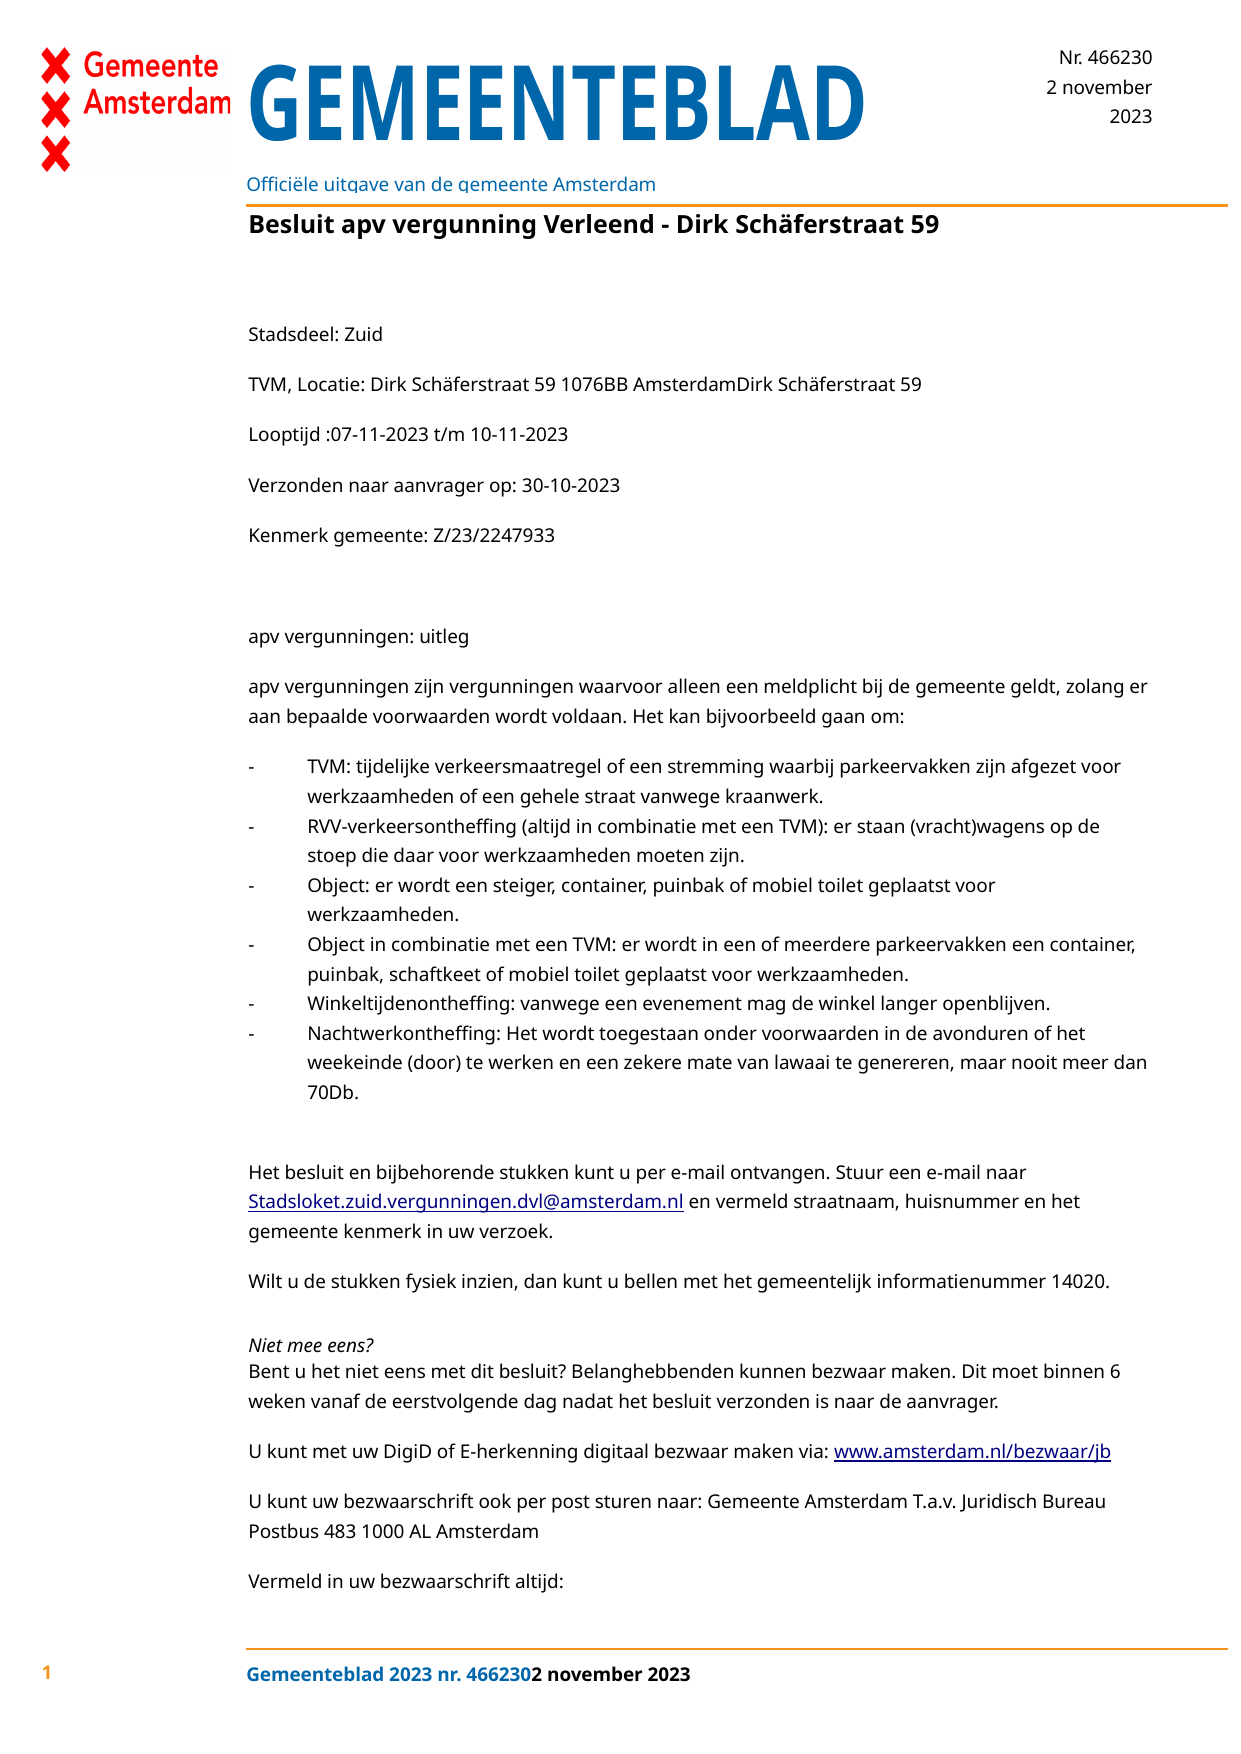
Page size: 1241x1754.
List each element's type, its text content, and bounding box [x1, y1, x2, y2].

text Niet mee eens? [248, 1333, 1152, 1358]
list Object in combinatie met een TVM: er wordt in een of meerdere parkeervakken een container, puinbak, schaftkeet of mobiel toilet geplaatst voor werkzaamheden. [248, 931, 1152, 986]
text U kunt uw bezwaarschrift ook per post sturen naar: Gemeente Amsterdam T.a.v. Juridisch Bureau Postbus 483 1000 AL Amsterdam [248, 1489, 1152, 1544]
text Kenmerk gemeente: Z/23/2247933 [248, 522, 1152, 548]
text Stadsdeel: Zuid [248, 321, 1152, 346]
text Bent u het niet eens met dit besluit? Belanghebbenden kunnen bezwaar maken. Dit moet binnen 6 weken vanaf de eerstvolgende dag nadat het besluit verzonden is naar de aanvrager. [248, 1358, 1152, 1414]
list TVM: tijdelijke verkeersmaatregel of een stremming waarbij parkeervakken zijn afgezet voor werkzaamheden of een gehele straat vanwege kraanwerk. [248, 754, 1152, 809]
picture [41, 47, 231, 172]
list RVV-verkeersontheffing (altijd in combinatie met een TVM): er staan (vracht)wagens op de stoep die daar voor werkzaamheden moeten zijn. [248, 813, 1152, 868]
text Looptijd :07-11-2023 t/m 10-11-2023 [248, 422, 1152, 447]
text Verzonden naar aanvrager op: 30-10-2023 [248, 472, 1152, 498]
text Het besluit en bijbehorende stukken kunt u per e-mail ontvangen. Stuur een e-mail naar Stadsloket.zuid.vergunningen.dvl@amsterdam.nl en vermeld straatnaam, huisnummer en het gemeente kenmerk in uw verzoek. [248, 1159, 1152, 1244]
list Object: er wordt een steiger, container, puinbak of mobiel toilet geplaatst voor werkzaamheden. [248, 872, 1152, 927]
text apv vergunningen: uitleg [248, 623, 1152, 649]
list Nachtwerkontheffing: Het wordt toegestaan onder voorwaarden in de avonduren of het weekeinde (door) te werken en een zekere mate van lawaai te genereren, maar nooit meer dan 70Db. [248, 1020, 1152, 1105]
list Winkeltijdenontheffing: vanwege een evenement mag de winkel langer openblijven. [248, 990, 1152, 1016]
text U kunt met uw DigiD of E-herkenning digitaal bezwaar maken via: www.amsterdam.nl/bezwaar/jb [248, 1438, 1152, 1464]
text apv vergunningen zijn vergunningen waarvoor alleen een meldplicht bij de gemeente geldt, zolang er aan bepaalde voorwaarden wordt voldaan. Het kan bijvoorbeeld gaan om: [248, 674, 1152, 729]
text Besluit apv vergunning Verleend - Dirk Schäferstraat 59 [248, 207, 1152, 241]
text Vermeld in uw bezwaarschrift altijd: [248, 1569, 1152, 1594]
text TVM, Locatie: Dirk Schäferstraat 59 1076BB AmsterdamDirk Schäferstraat 59 [248, 371, 1152, 397]
text Wilt u de stukken fysiek inzien, dan kunt u bellen met het gemeentelijk informatienummer 14020. [248, 1269, 1152, 1294]
